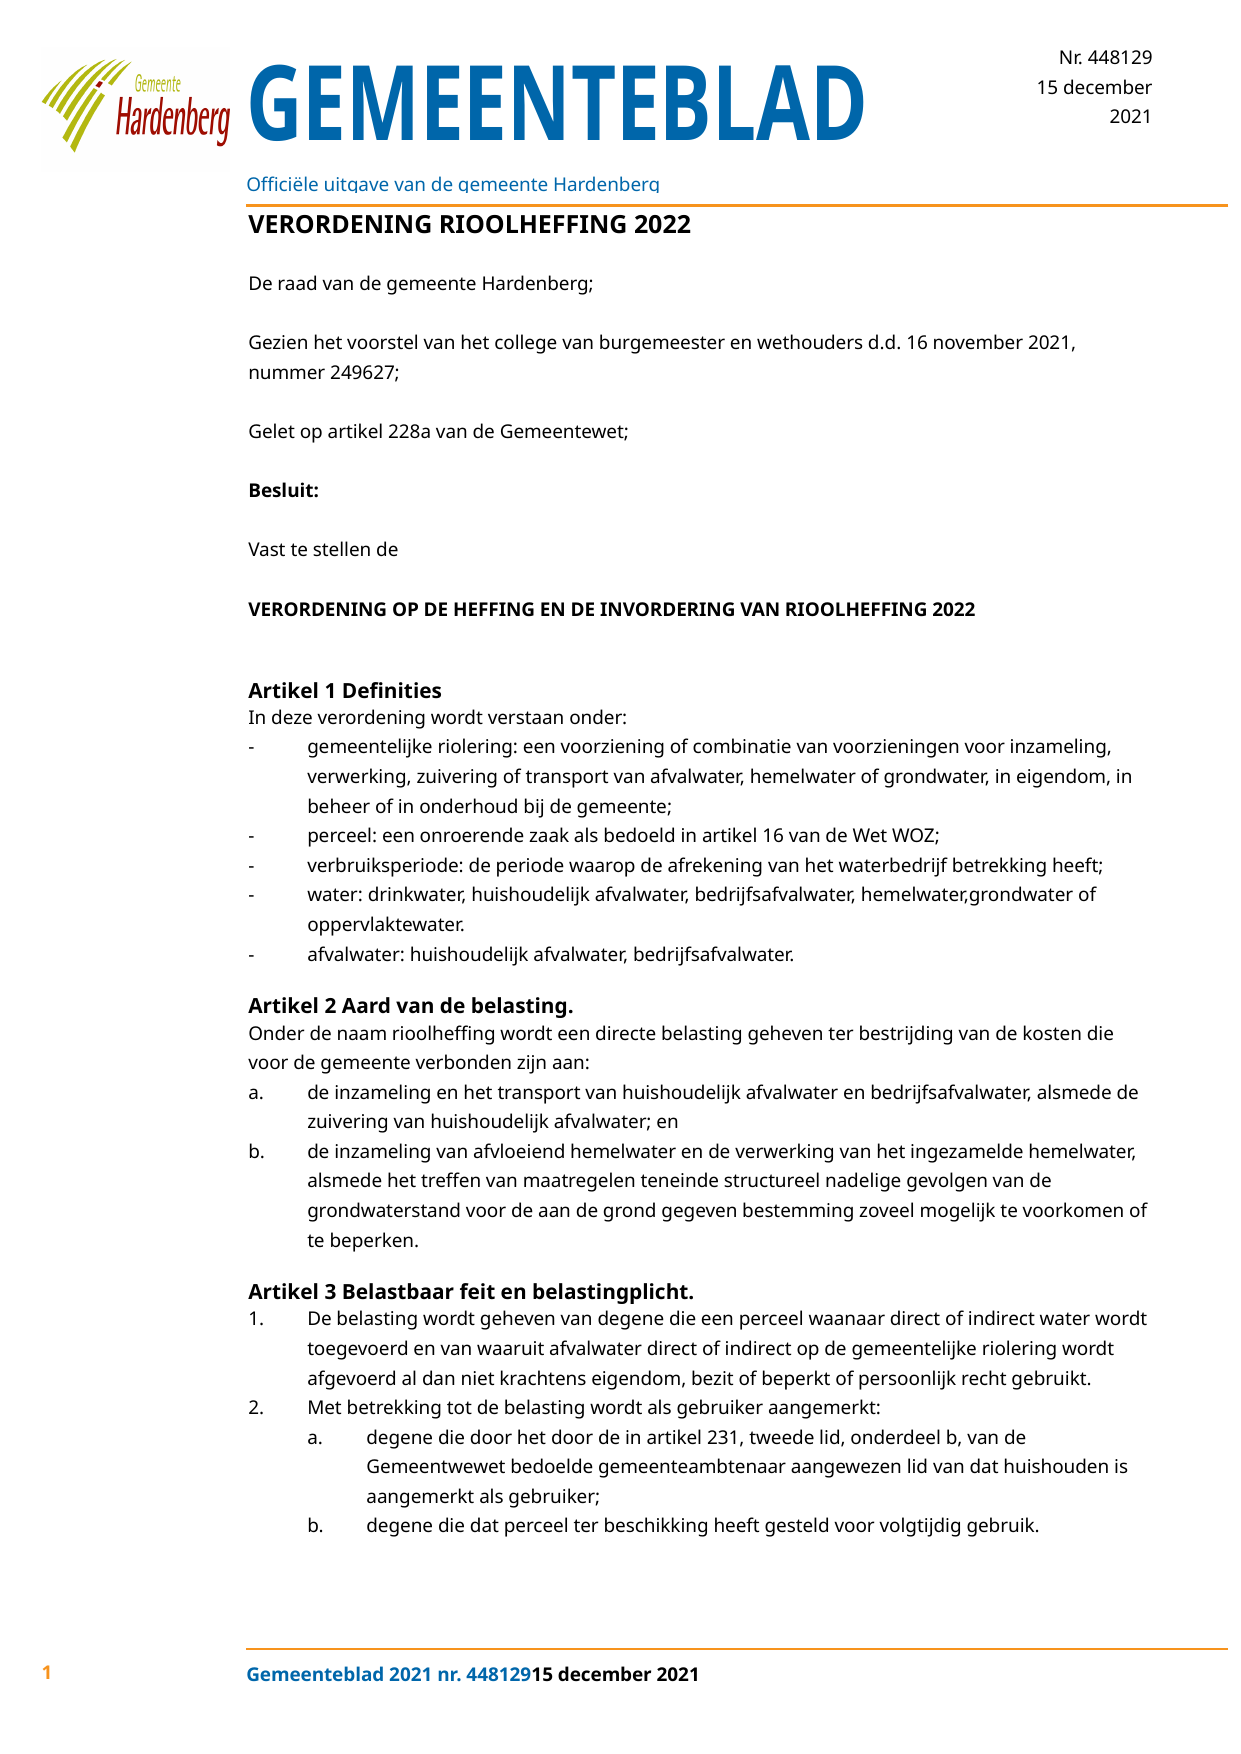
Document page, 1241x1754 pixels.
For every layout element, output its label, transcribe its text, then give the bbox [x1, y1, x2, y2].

text Artikel 1 Definities [248, 676, 1152, 704]
text VERORDENING OP DE HEFFING EN DE INVORDERING VAN RIOOLHEFFING 2022 [248, 596, 1152, 621]
list water: drinkwater, huishoudelijk afvalwater, bedrijfsafvalwater, hemelwater,grondwater of oppervlaktewater. [248, 882, 1152, 937]
list perceel: een onroerende zaak als bedoeld in artikel 16 van de Wet WOZ; [248, 822, 1152, 848]
text Artikel 3 Belastbaar feit en belastingplicht. [248, 1277, 1152, 1306]
list gemeentelijke riolering: een voorziening of combinatie van voorzieningen voor inzameling, verwerking, zuivering of transport van afvalwater, hemelwater of grondwater, in eigendom, in beheer of in onderhoud bij de gemeente; [248, 734, 1152, 819]
list verbruiksperiode: de periode waarop de afrekening van het waterbedrijf betrekking heeft; [248, 852, 1152, 878]
text VERORDENING RIOOLHEFFING 2022 [248, 207, 1152, 241]
list de inzameling van afvloeiend hemelwater en de verwerking van het ingezamelde hemelwater, alsmede het treffen van maatregelen teneinde structureel nadelige gevolgen van de grondwaterstand voor de aan de grond gegeven bestemming zoveel mogelijk te voorkomen of te beperken. [248, 1138, 1152, 1252]
list de inzameling en het transport van huishoudelijk afvalwater en bedrijfsafvalwater, alsmede de zuivering van huishoudelijk afvalwater; en [248, 1079, 1152, 1134]
list afvalwater: huishoudelijk afvalwater, bedrijfsafvalwater. [248, 941, 1152, 967]
text Artikel 2 Aard van de belasting. [248, 991, 1152, 1020]
text In deze verordening wordt verstaan onder: [248, 704, 1152, 730]
text Onder de naam rioolheffing wordt een directe belasting geheven ter bestrijding van de kosten die voor de gemeente verbonden zijn aan: [248, 1020, 1152, 1075]
list Met betrekking tot de belasting wordt als gebruiker aangemerkt: [248, 1394, 1152, 1420]
text De raad van de gemeente Hardenberg; [248, 270, 1152, 296]
text Vast te stellen de [248, 537, 1152, 562]
text Gezien het voorstel van het college van burgemeester en wethouders d.d. 16 november 2021, nummer 249627; [248, 329, 1152, 385]
text Besluit: [248, 477, 1152, 503]
picture [41, 47, 231, 172]
list degene die door het door de in artikel 231, tweede lid, onderdeel b, van de Gemeentwewet bedoelde gemeenteambtenaar aangewezen lid van dat huishouden is aangemerkt als gebruiker; [307, 1424, 1152, 1509]
text Gelet op artikel 228a van de Gemeentewet; [248, 418, 1152, 444]
list De belasting wordt geheven van degene die een perceel waanaar direct of indirect water wordt toegevoerd en van waaruit afvalwater direct of indirect op de gemeentelijke riolering wordt afgevoerd al dan niet krachtens eigendom, bezit of beperkt of persoonlijk recht gebruikt. [248, 1306, 1152, 1391]
list degene die dat perceel ter beschikking heeft gesteld voor volgtijdig gebruik. [307, 1513, 1152, 1538]
